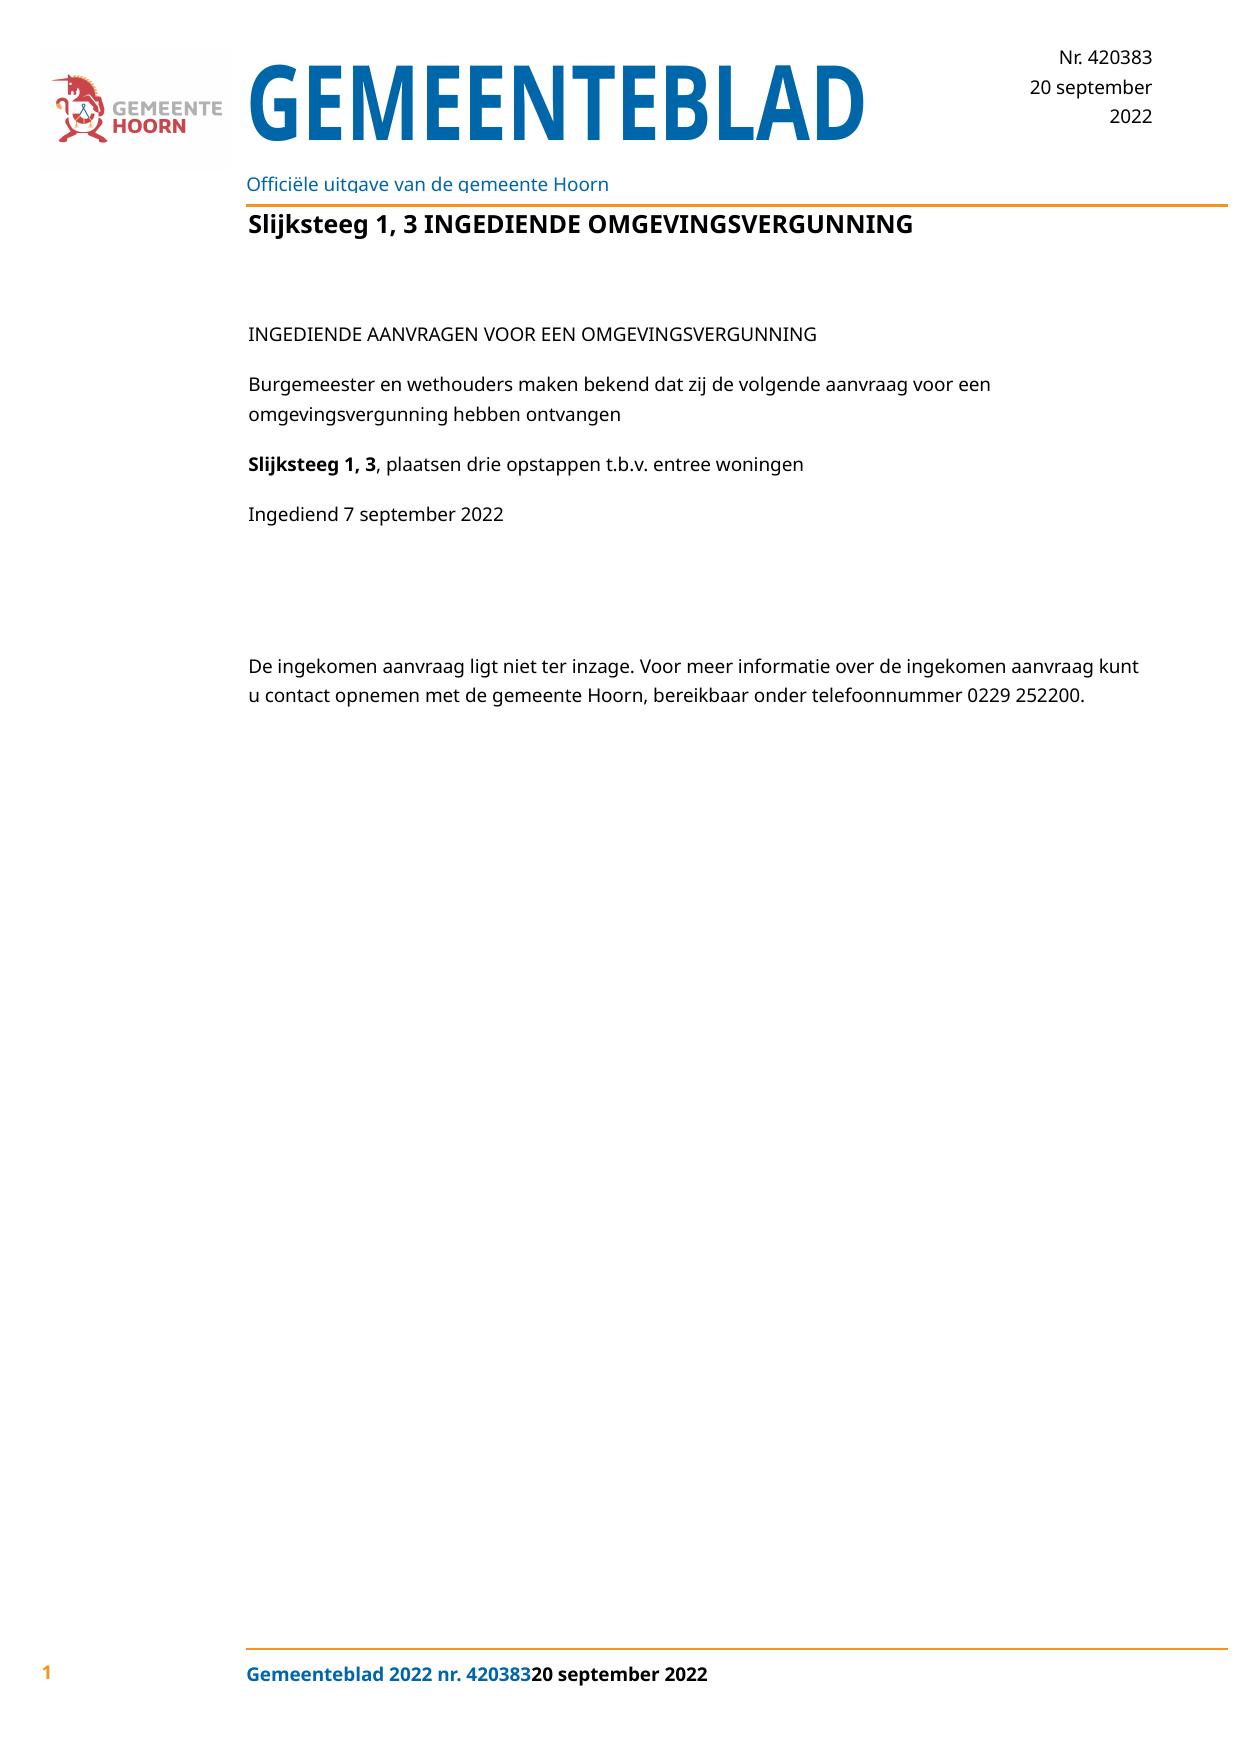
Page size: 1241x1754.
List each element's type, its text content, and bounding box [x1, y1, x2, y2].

text Slijksteeg 1, 3, plaatsen drie opstappen t.b.v. entree woningen [248, 451, 1152, 477]
picture [41, 47, 231, 172]
text Ingediend 7 september 2022 [248, 502, 1152, 527]
text Slijksteeg 1, 3 INGEDIENDE OMGEVINGSVERGUNNING [248, 207, 1152, 241]
text Burgemeester en wethouders maken bekend dat zij de volgende aanvraag voor een omgevingsvergunning hebben ontvangen [248, 371, 1152, 426]
text De ingekomen aanvraag ligt niet ter inzage. Voor meer informatie over de ingekomen aanvraag kunt u contact opnemen met de gemeente Hoorn, bereikbaar onder telefoonnummer 0229 252200. [248, 653, 1152, 708]
text INGEDIENDE AANVRAGEN VOOR EEN OMGEVINGSVERGUNNING [248, 321, 1152, 346]
